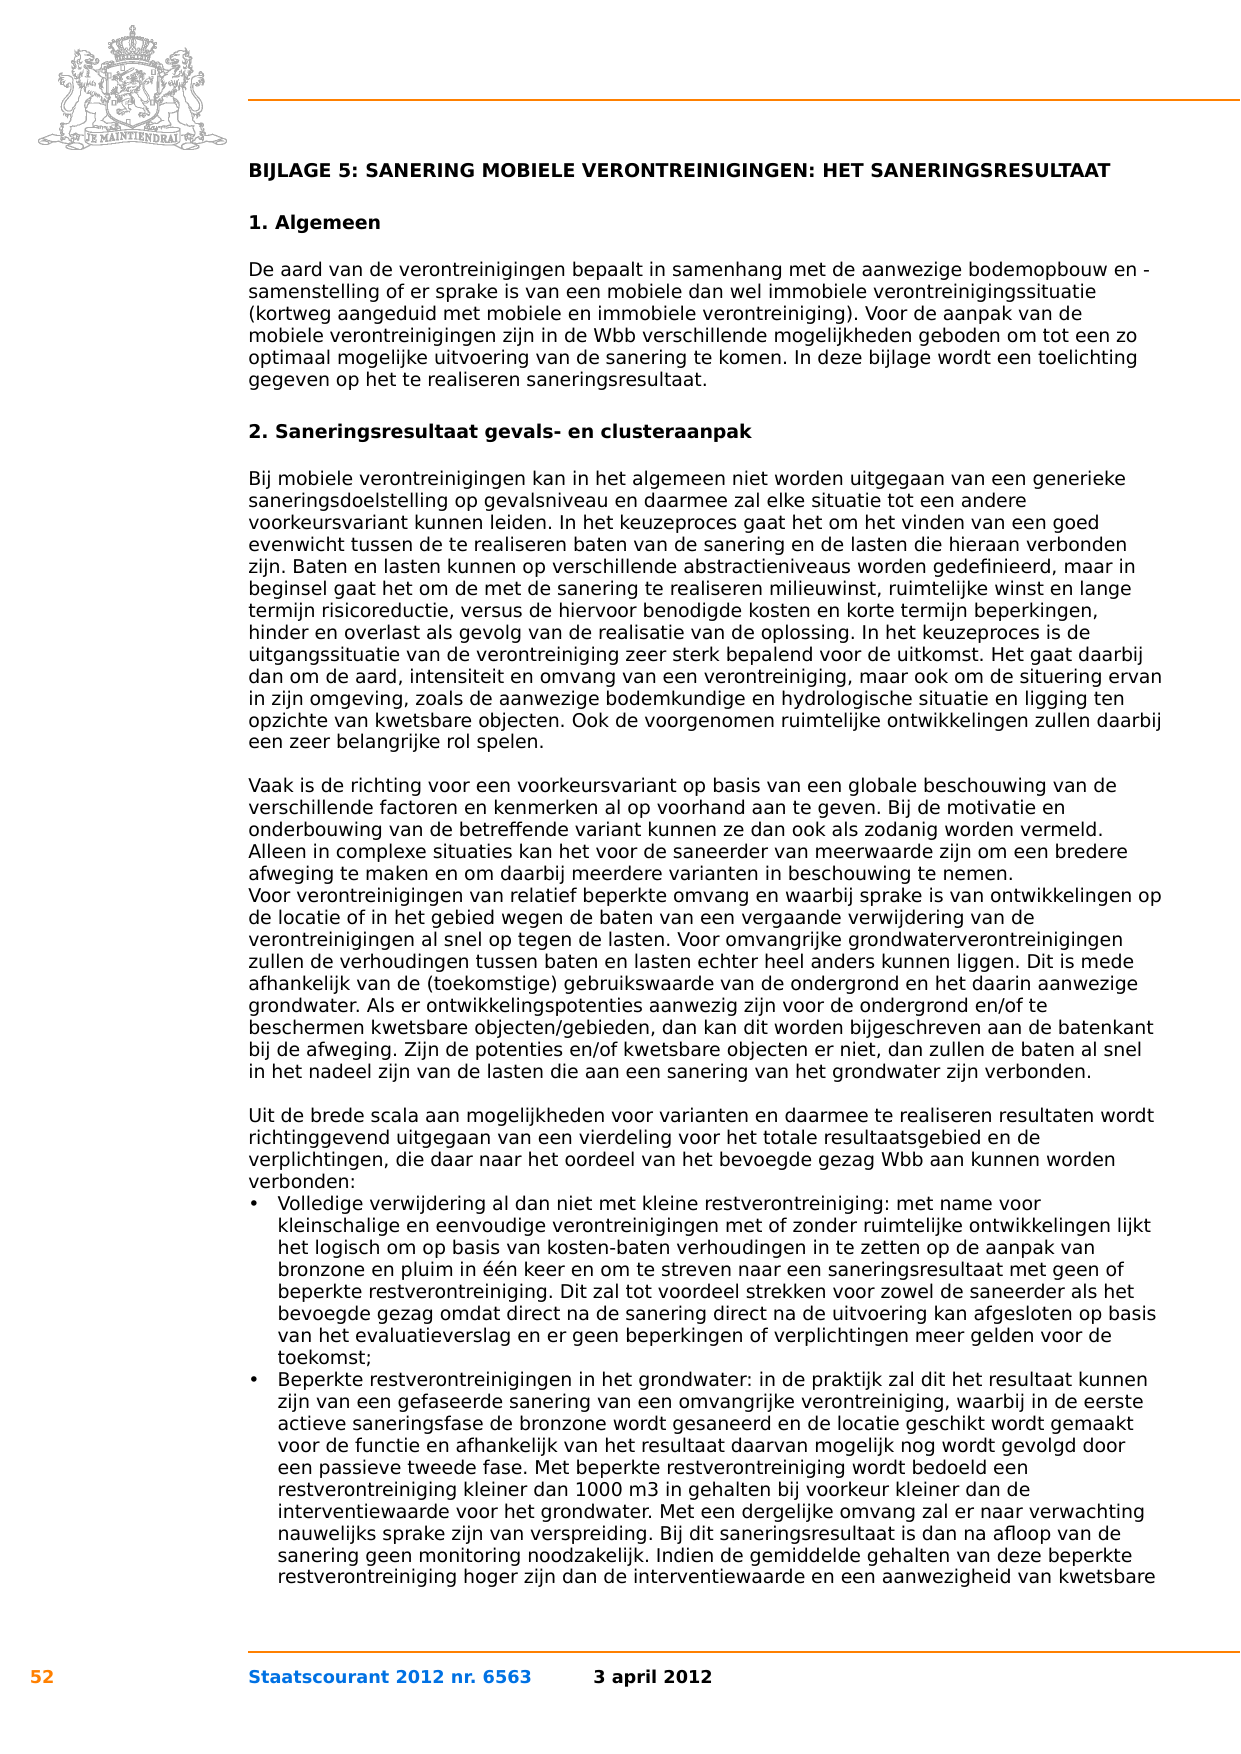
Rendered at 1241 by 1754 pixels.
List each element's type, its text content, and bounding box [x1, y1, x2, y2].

text Voor verontreinigingen van relatief beperkte omvang en waarbij sprake is van ontwikkelingen op de locatie of in het gebied wegen de baten van een vergaande verwijdering van de verontreinigingen al snel op tegen de lasten. Voor omvangrijke grondwaterverontreinigingen zullen de verhoudingen tussen baten en lasten echter heel anders kunnen liggen. Dit is mede afhankelijk van de (toekomstige) gebruikswaarde van de ondergrond en het daarin aanwezige grondwater. Als er ontwikkelingspotenties aanwezig zijn voor de ondergrond en/of te beschermen kwetsbare objecten/gebieden, dan kan dit worden bijgeschreven aan de batenkant bij de afweging. Zijn de potenties en/of kwetsbare objecten er niet, dan zullen de baten al snel in het nadeel zijn van de lasten die aan een sanering van het grondwater zijn verbonden. [248, 885, 1163, 1083]
text Uit de brede scala aan mogelijkheden voor varianten en daarmee te realiseren resultaten wordt richtinggevend uitgegaan van een vierdeling voor het totale resultaatsgebied en de verplichtingen, die daar naar het oordeel van het bevoegde gezag Wbb aan kunnen worden verbonden: [248, 1105, 1163, 1193]
subtitle BIJLAGE 5: SANERING MOBIELE VERONTREINIGINGEN: HET SANERINGSRESULTAAT [248, 160, 1163, 182]
text De aard van de verontreinigingen bepaalt in samenhang met de aanwezige bodemopbouw en -samenstelling of er sprake is van een mobiele dan wel immobiele verontreinigingssituatie (kortweg aangeduid met mobiele en immobiele verontreiniging). Voor de aanpak van de mobiele verontreinigingen zijn in de Wbb verschillende mogelijkheden geboden om tot een zo optimaal mogelijke uitvoering van de sanering te komen. In deze bijlage wordt een toelichting gegeven op het te realiseren saneringsresultaat. [248, 259, 1163, 391]
subtitle 1. Algemeen [248, 212, 1163, 234]
picture [38, 25, 227, 150]
subtitle 2. Saneringsresultaat gevals- en clusteraanpak [248, 421, 1163, 443]
text Bij mobiele verontreinigingen kan in het algemeen niet worden uitgegaan van een generieke saneringsdoelstelling op gevalsniveau en daarmee zal elke situatie tot een andere voorkeursvariant kunnen leiden. In het keuzeproces gaat het om het vinden van een goed evenwicht tussen de te realiseren baten van de sanering en de lasten die hieraan verbonden zijn. Baten en lasten kunnen op verschillende abstractieniveaus worden gedefinieerd, maar in beginsel gaat het om de met de sanering te realiseren milieuwinst, ruimtelijke winst en lange termijn risicoreductie, versus de hiervoor benodigde kosten en korte termijn beperkingen, hinder en overlast als gevolg van de realisatie van de oplossing. In het keuzeproces is de uitgangssituatie van de verontreiniging zeer sterk bepalend voor de uitkomst. Het gaat daarbij dan om de aard, intensiteit en omvang van een verontreiniging, maar ook om de situering ervan in zijn omgeving, zoals de aanwezige bodemkundige en hydrologische situatie en ligging ten opzichte van kwetsbare objecten. Ook de voorgenomen ruimtelijke ontwikkelingen zullen daarbij een zeer belangrijke rol spelen. [248, 468, 1163, 753]
text • Beperkte restverontreinigingen in het grondwater: in de praktijk zal dit het resultaat kunnen zijn van een gefaseerde sanering van een omvangrijke verontreiniging, waarbij in de eerste actieve saneringsfase de bronzone wordt gesaneerd en de locatie geschikt wordt gemaakt voor de functie en afhankelijk van het resultaat daarvan mogelijk nog wordt gevolgd door een passieve tweede fase. Met beperkte restverontreiniging wordt bedoeld een restverontreiniging kleiner dan 1000 m3 in gehalten bij voorkeur kleiner dan de interventiewaarde voor het grondwater. Met een dergelijke omvang zal er naar verwachting nauwelijks sprake zijn van verspreiding. Bij dit saneringsresultaat is dan na afloop van de sanering geen monitoring noodzakelijk. Indien de gemiddelde gehalten van deze beperkte restverontreiniging hoger zijn dan de interventiewaarde en een aanwezigheid van kwetsbare [248, 1369, 1163, 1588]
text • Volledige verwijdering al dan niet met kleine restverontreiniging: met name voor kleinschalige en eenvoudige verontreinigingen met of zonder ruimtelijke ontwikkelingen lijkt het logisch om op basis van kosten-baten verhoudingen in te zetten op de aanpak van bronzone en pluim in één keer en om te streven naar een saneringsresultaat met geen of beperkte restverontreiniging. Dit zal tot voordeel strekken voor zowel de saneerder als het bevoegde gezag omdat direct na de sanering direct na de uitvoering kan afgesloten op basis van het evaluatieverslag en er geen beperkingen of verplichtingen meer gelden voor de toekomst; [248, 1193, 1163, 1369]
text Vaak is de richting voor een voorkeursvariant op basis van een globale beschouwing van de verschillende factoren en kenmerken al op voorhand aan te geven. Bij de motivatie en onderbouwing van de betreffende variant kunnen ze dan ook als zodanig worden vermeld. Alleen in complexe situaties kan het voor de saneerder van meerwaarde zijn om een bredere afweging te maken en om daarbij meerdere varianten in beschouwing te nemen. [248, 775, 1163, 885]
